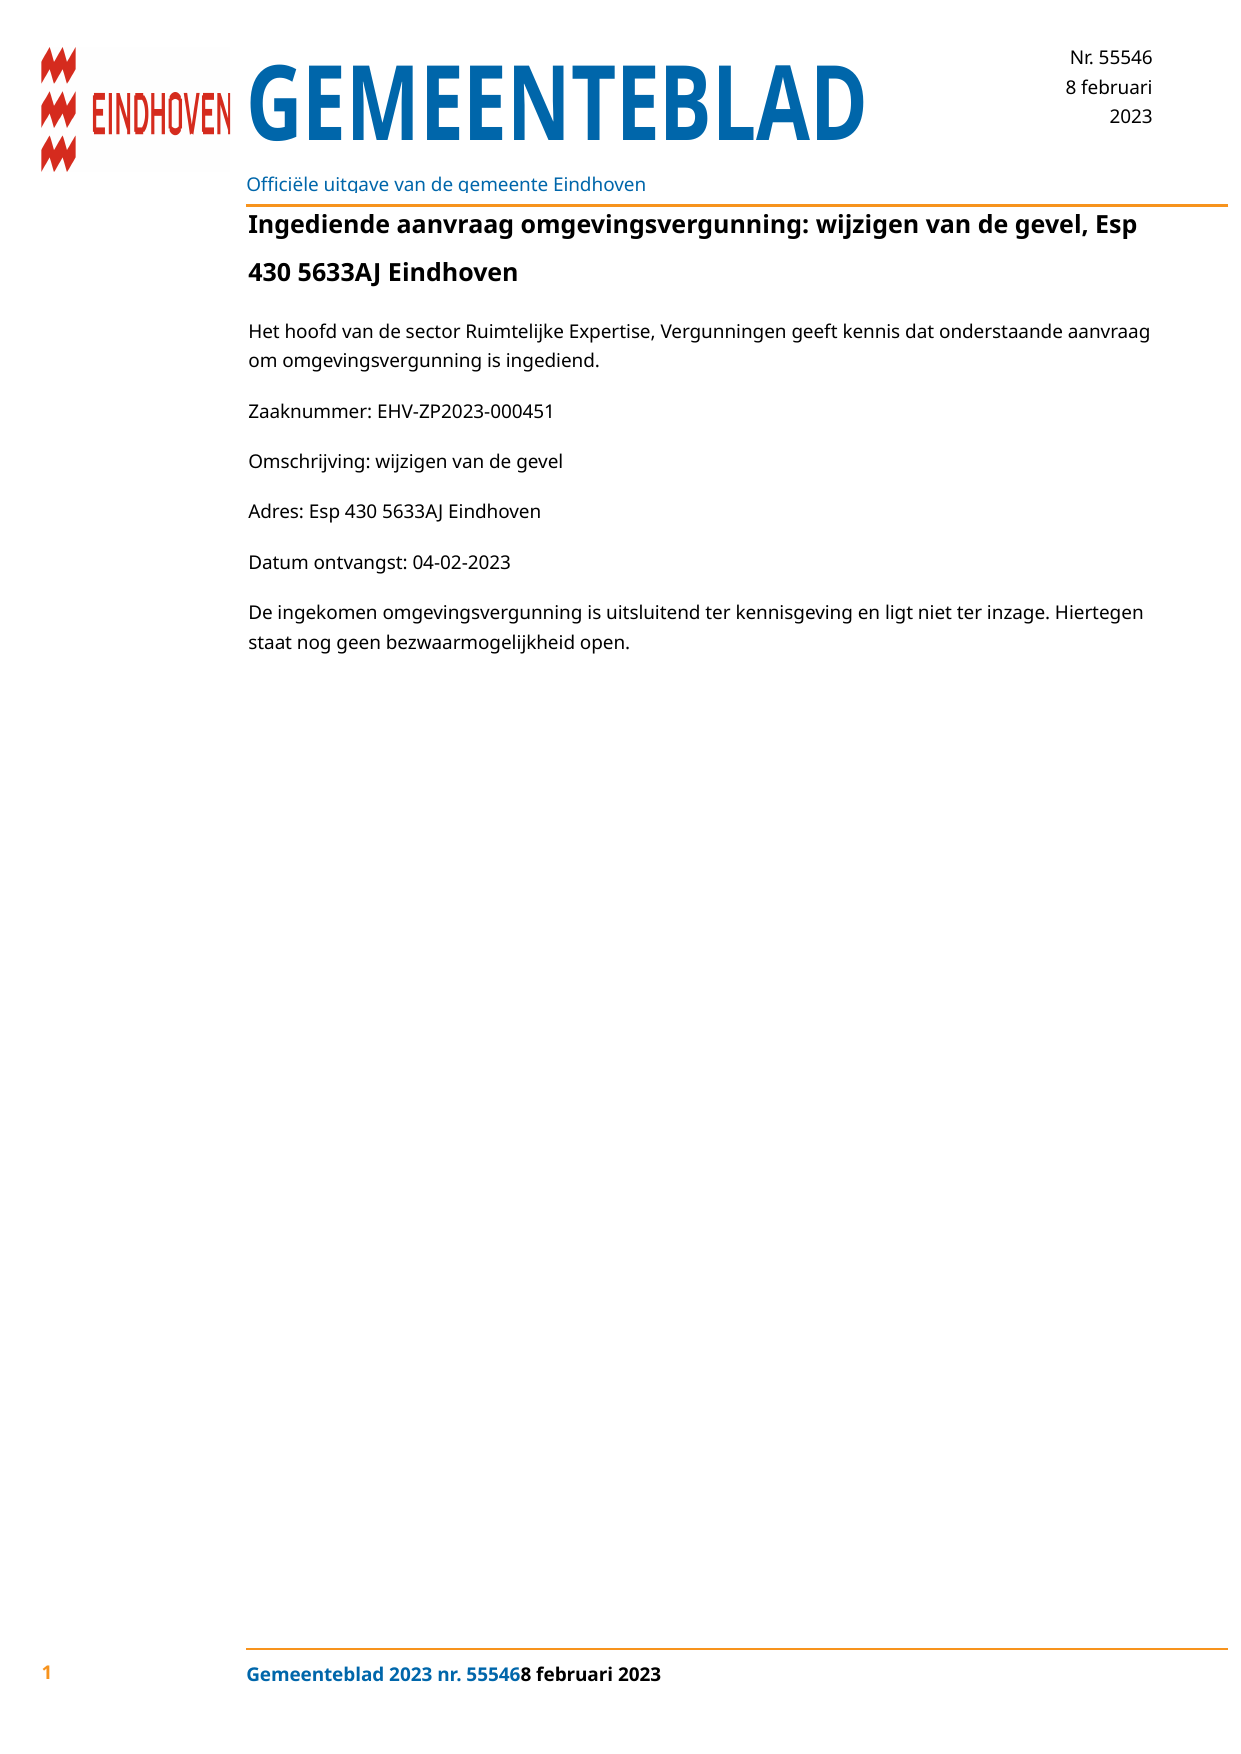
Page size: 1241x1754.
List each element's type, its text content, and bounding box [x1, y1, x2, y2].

text Het hoofd van de sector Ruimtelijke Expertise, Vergunningen geeft kennis dat onderstaande aanvraag om omgevingsvergunning is ingediend. [248, 318, 1152, 373]
text Datum ontvangst: 04-02-2023 [248, 549, 1152, 575]
text Zaaknummer: EHV-ZP2023-000451 [248, 398, 1152, 424]
picture [41, 47, 231, 172]
text De ingekomen omgevingsvergunning is uitsluitend ter kennisgeving en ligt niet ter inzage. Hiertegen staat nog geen bezwaarmogelijkheid open. [248, 599, 1152, 655]
text Adres: Esp 430 5633AJ Eindhoven [248, 499, 1152, 524]
text Omschrijving: wijzigen van de gevel [248, 448, 1152, 474]
text Ingediende aanvraag omgevingsvergunning: wijzigen van de gevel, Esp 430 5633AJ Eindhoven [248, 207, 1152, 288]
